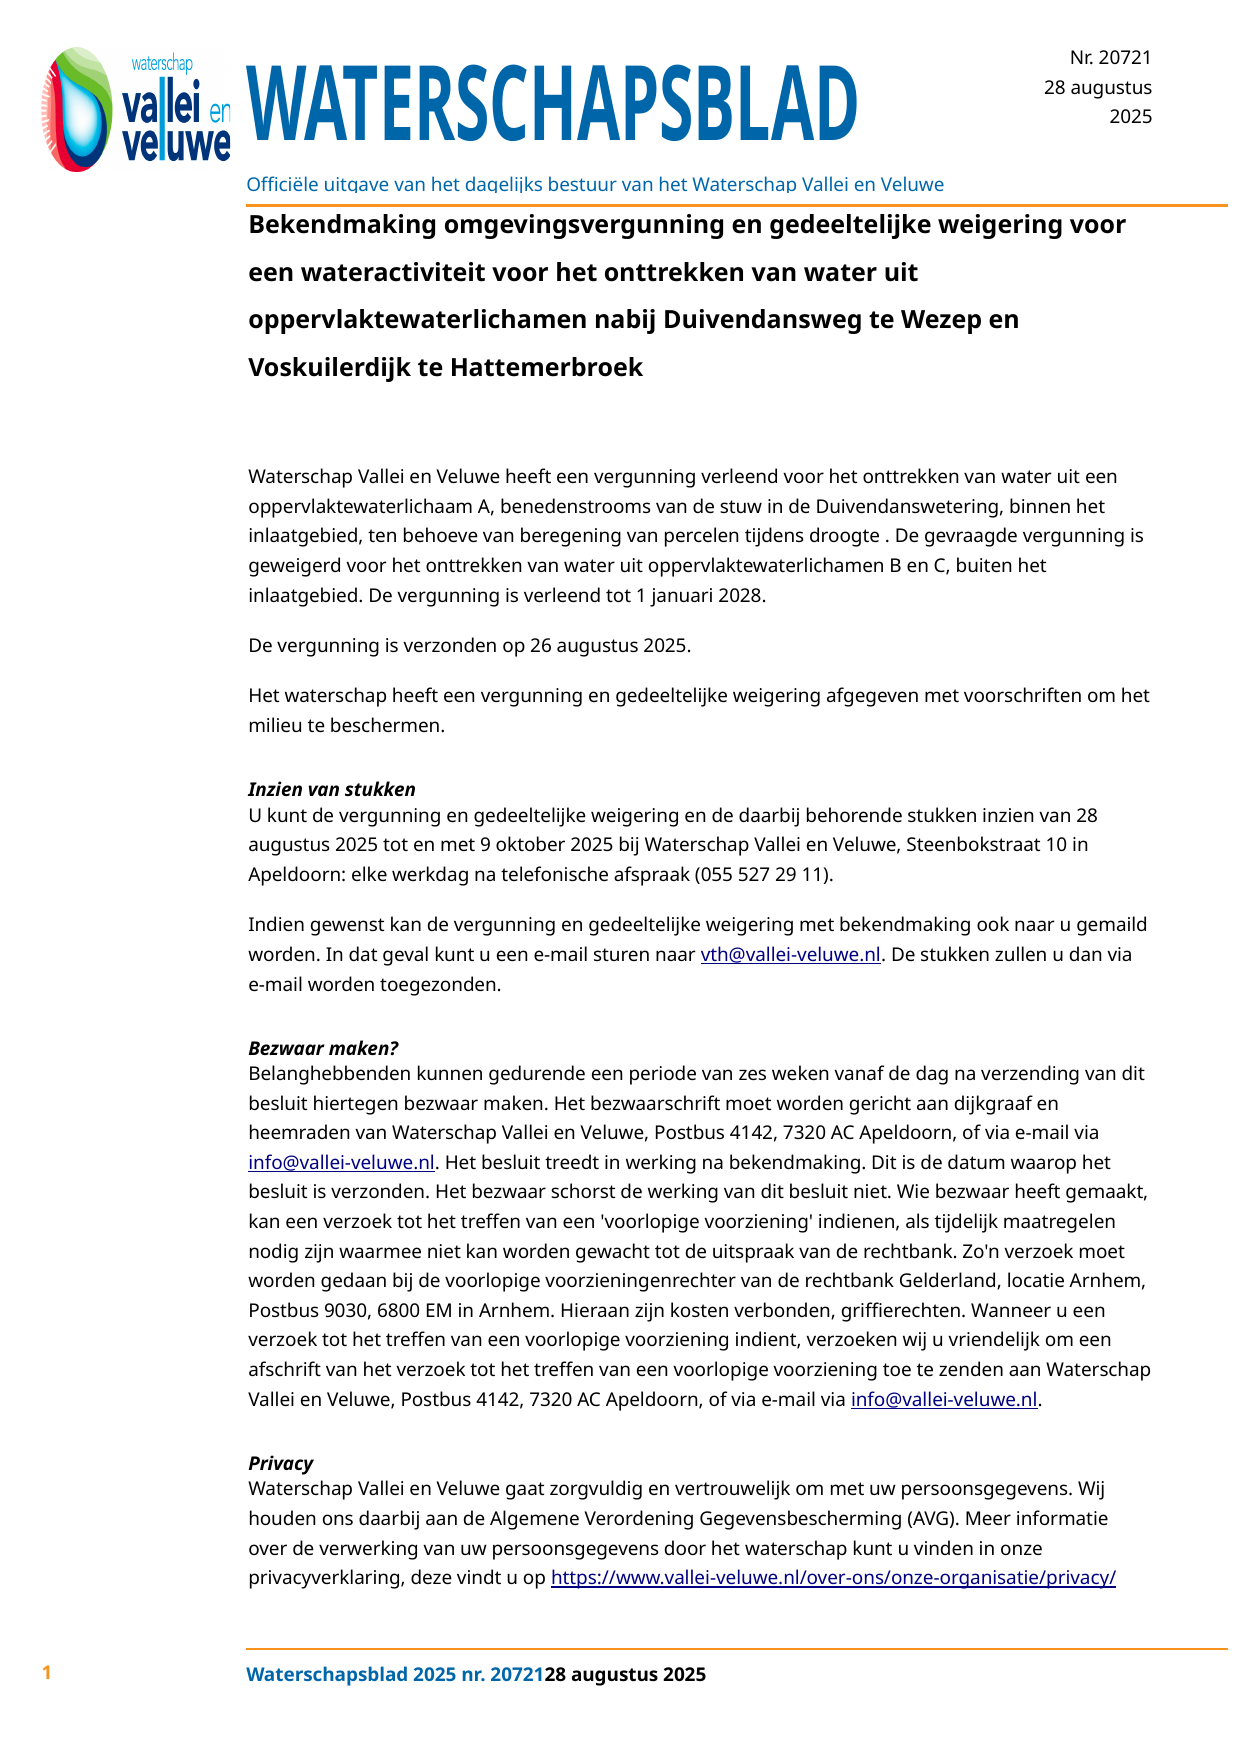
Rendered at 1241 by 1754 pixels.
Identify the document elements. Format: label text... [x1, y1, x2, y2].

text Bezwaar maken? [248, 1035, 1152, 1060]
text Inzien van stukken [248, 776, 1152, 802]
picture [41, 47, 231, 172]
text Belanghebbenden kunnen gedurende een periode van zes weken vanaf de dag na verzending van dit besluit hiertegen bezwaar maken. Het bezwaarschrift moet worden gericht aan dijkgraaf en heemraden van Waterschap Vallei en Veluwe, Postbus 4142, 7320 AC Apeldoorn, of via e-mail via info@vallei-veluwe.nl. Het besluit treedt in werking na bekendmaking. Dit is de datum waarop het besluit is verzonden. Het bezwaar schorst de werking van dit besluit niet. Wie bezwaar heeft gemaakt, kan een verzoek tot het treffen van een 'voorlopige voorziening' indienen, als tijdelijk maatregelen nodig zijn waarmee niet kan worden gewacht tot de uitspraak van de rechtbank. Zo'n verzoek moet worden gedaan bij de voorlopige voorzieningenrechter van de rechtbank Gelderland, locatie Arnhem, Postbus 9030, 6800 EM in Arnhem. Hieraan zijn kosten verbonden, griffierechten. Wanneer u een verzoek tot het treffen van een voorlopige voorziening indient, verzoeken wij u vriendelijk om een afschrift van het verzoek tot het treffen van een voorlopige voorziening toe te zenden aan Waterschap Vallei en Veluwe, Postbus 4142, 7320 AC Apeldoorn, of via e-mail via info@vallei-veluwe.nl. [248, 1060, 1152, 1412]
text Bekendmaking omgevingsvergunning en gedeeltelijke weigering voor een wateractiviteit voor het onttrekken van water uit oppervlaktewaterlichamen nabij Duivendansweg te Wezep en Voskuilerdijk te Hattemerbroek [248, 207, 1152, 384]
text De vergunning is verzonden op 26 augustus 2025. [248, 632, 1152, 658]
text Indien gewenst kan de vergunning en gedeeltelijke weigering met bekendmaking ook naar u gemaild worden. In dat geval kunt u een e-mail sturen naar vth@vallei-veluwe.nl. De stukken zullen u dan via e-mail worden toegezonden. [248, 912, 1152, 996]
text Het waterschap heeft een vergunning en gedeeltelijke weigering afgegeven met voorschriften om het milieu te beschermen. [248, 683, 1152, 738]
text Privacy [248, 1450, 1152, 1476]
text Waterschap Vallei en Veluwe gaat zorgvuldig en vertrouwelijk om met uw persoonsgegevens. Wij houden ons daarbij aan de Algemene Verordening Gegevensbescherming (AVG). Meer informatie over de verwerking van uw persoonsgegevens door het waterschap kunt u vinden in onze privacyverklaring, deze vindt u op https://www.vallei-veluwe.nl/over-ons/onze-organisatie/privacy/ [248, 1476, 1152, 1590]
text U kunt de vergunning en gedeeltelijke weigering en de daarbij behorende stukken inzien van 28 augustus 2025 tot en met 9 oktober 2025 bij Waterschap Vallei en Veluwe, Steenbokstraat 10 in Apeldoorn: elke werkdag na telefonische afspraak (055 527 29 11). [248, 802, 1152, 887]
text Waterschap Vallei en Veluwe heeft een vergunning verleend voor het onttrekken van water uit een oppervlaktewaterlichaam A, benedenstrooms van de stuw in de Duivendanswetering, binnen het inlaatgebied, ten behoeve van beregening van percelen tijdens droogte . De gevraagde vergunning is geweigerd voor het onttrekken van water uit oppervlaktewaterlichamen B en C, buiten het inlaatgebied. De vergunning is verleend tot 1 januari 2028. [248, 463, 1152, 608]
